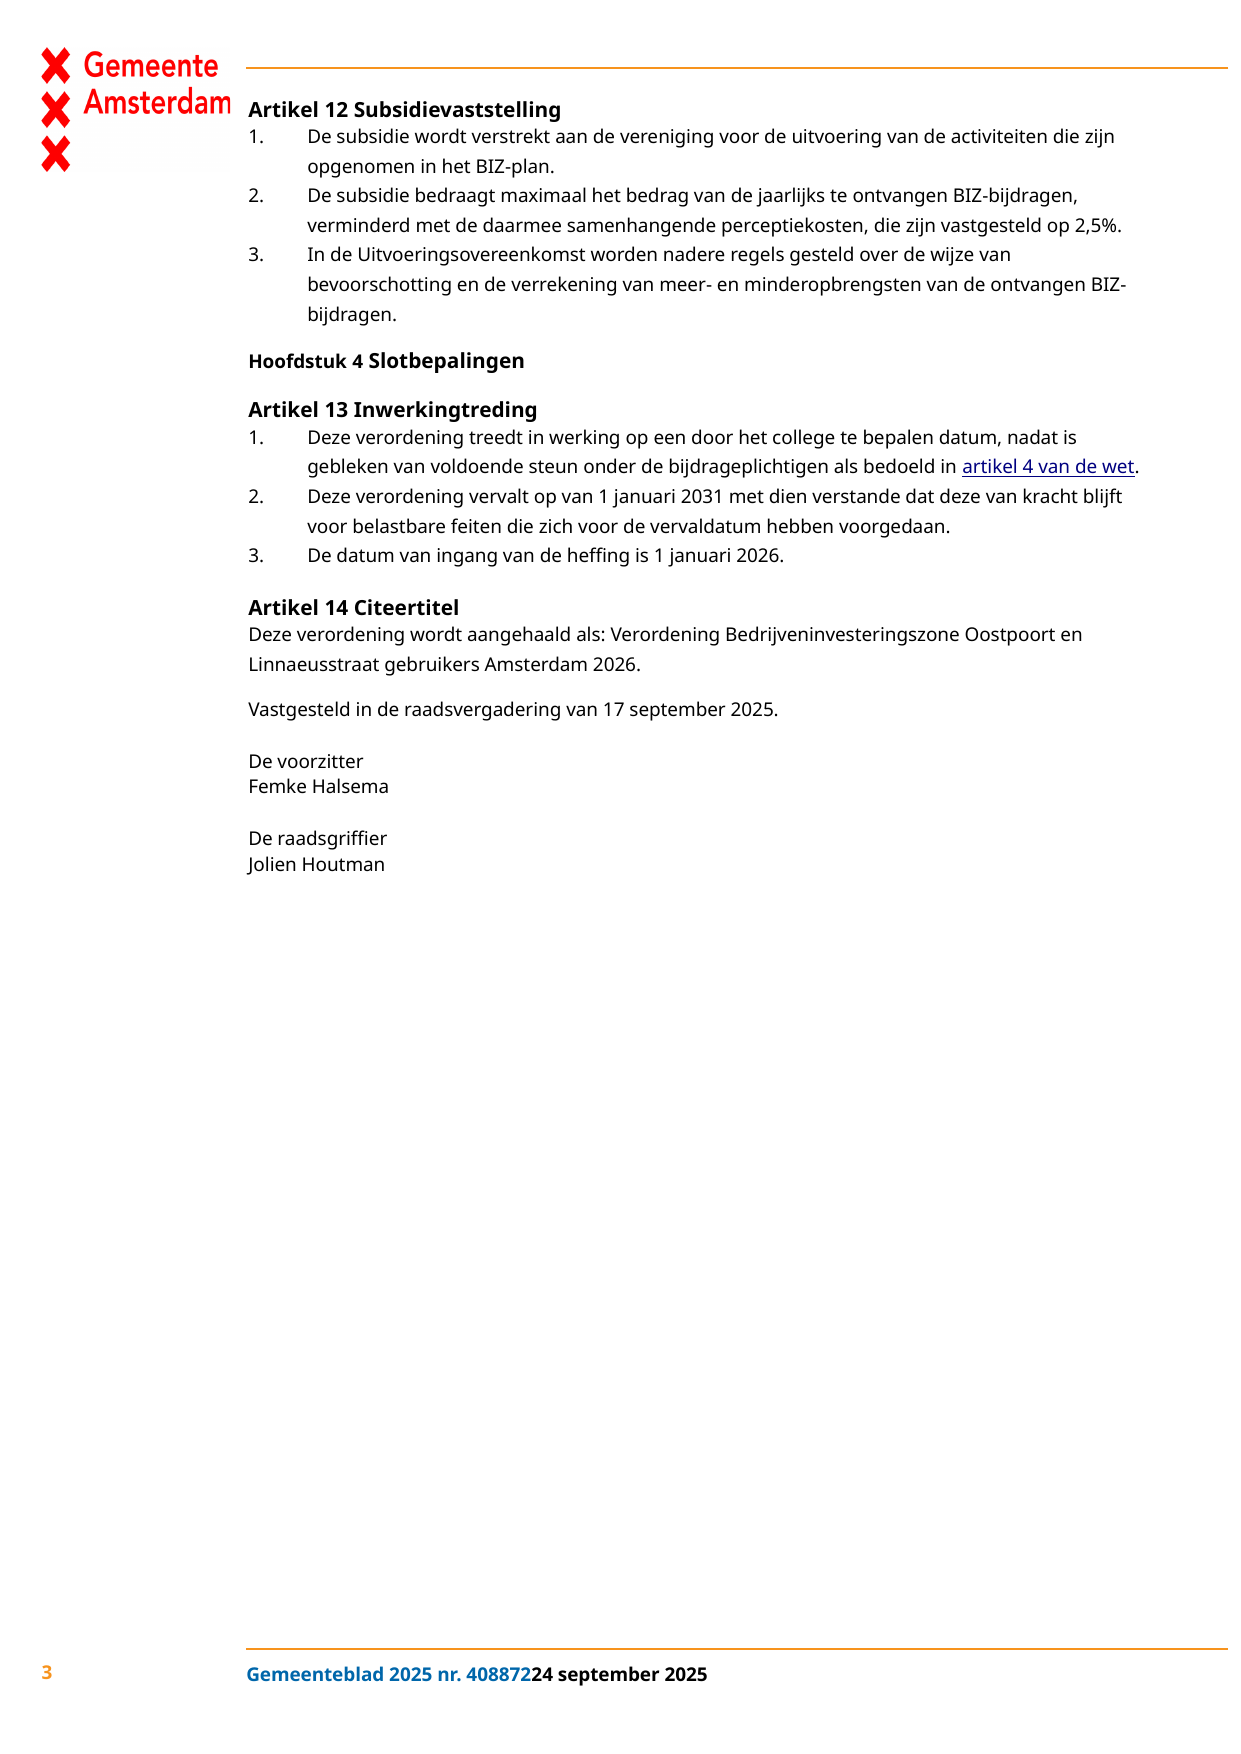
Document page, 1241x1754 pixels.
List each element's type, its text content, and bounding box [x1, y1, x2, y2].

list De subsidie wordt verstrekt aan de vereniging voor de uitvoering van de activiteiten die zijn opgenomen in het BIZ-plan. [248, 123, 1152, 178]
list Deze verordening treedt in werking op een door het college te bepalen datum, nadat is gebleken van voldoende steun onder de bijdrageplichtigen als bedoeld in artikel 4 van de wet. [248, 424, 1152, 479]
text Hoofdstuk 4 Slotbepalingen [248, 346, 1152, 375]
text Artikel 14 Citeertitel [248, 593, 1152, 621]
picture [41, 47, 231, 172]
text De voorzitter [248, 748, 1152, 774]
text Artikel 12 Subsidievaststelling [248, 95, 1152, 123]
list De datum van ingang van de heffing is 1 januari 2026. [248, 542, 1152, 568]
list In de Uitvoeringsovereenkomst worden nadere regels gesteld over de wijze van bevoorschotting en de verrekening van meer- en minderopbrengsten van de ontvangen BIZ-bijdragen. [248, 242, 1152, 326]
text Artikel 13 Inwerkingtreding [248, 396, 1152, 424]
text Femke Halsema [248, 774, 1152, 799]
list Deze verordening vervalt op van 1 januari 2031 met dien verstande dat deze van kracht blijft voor belastbare feiten die zich voor de vervaldatum hebben voorgedaan. [248, 483, 1152, 538]
text Jolien Houtman [248, 851, 1152, 877]
text Deze verordening wordt aangehaald als: Verordening Bedrijveninvesteringszone Oostpoort en Linnaeusstraat gebruikers Amsterdam 2026. [248, 621, 1152, 677]
text Vastgesteld in de raadsvergadering van 17 september 2025. [248, 696, 1152, 722]
text De raadsgriffier [248, 825, 1152, 851]
list De subsidie bedraagt maximaal het bedrag van de jaarlijks te ontvangen BIZ-bijdragen, verminderd met de daarmee samenhangende perceptiekosten, die zijn vastgesteld op 2,5%. [248, 182, 1152, 238]
